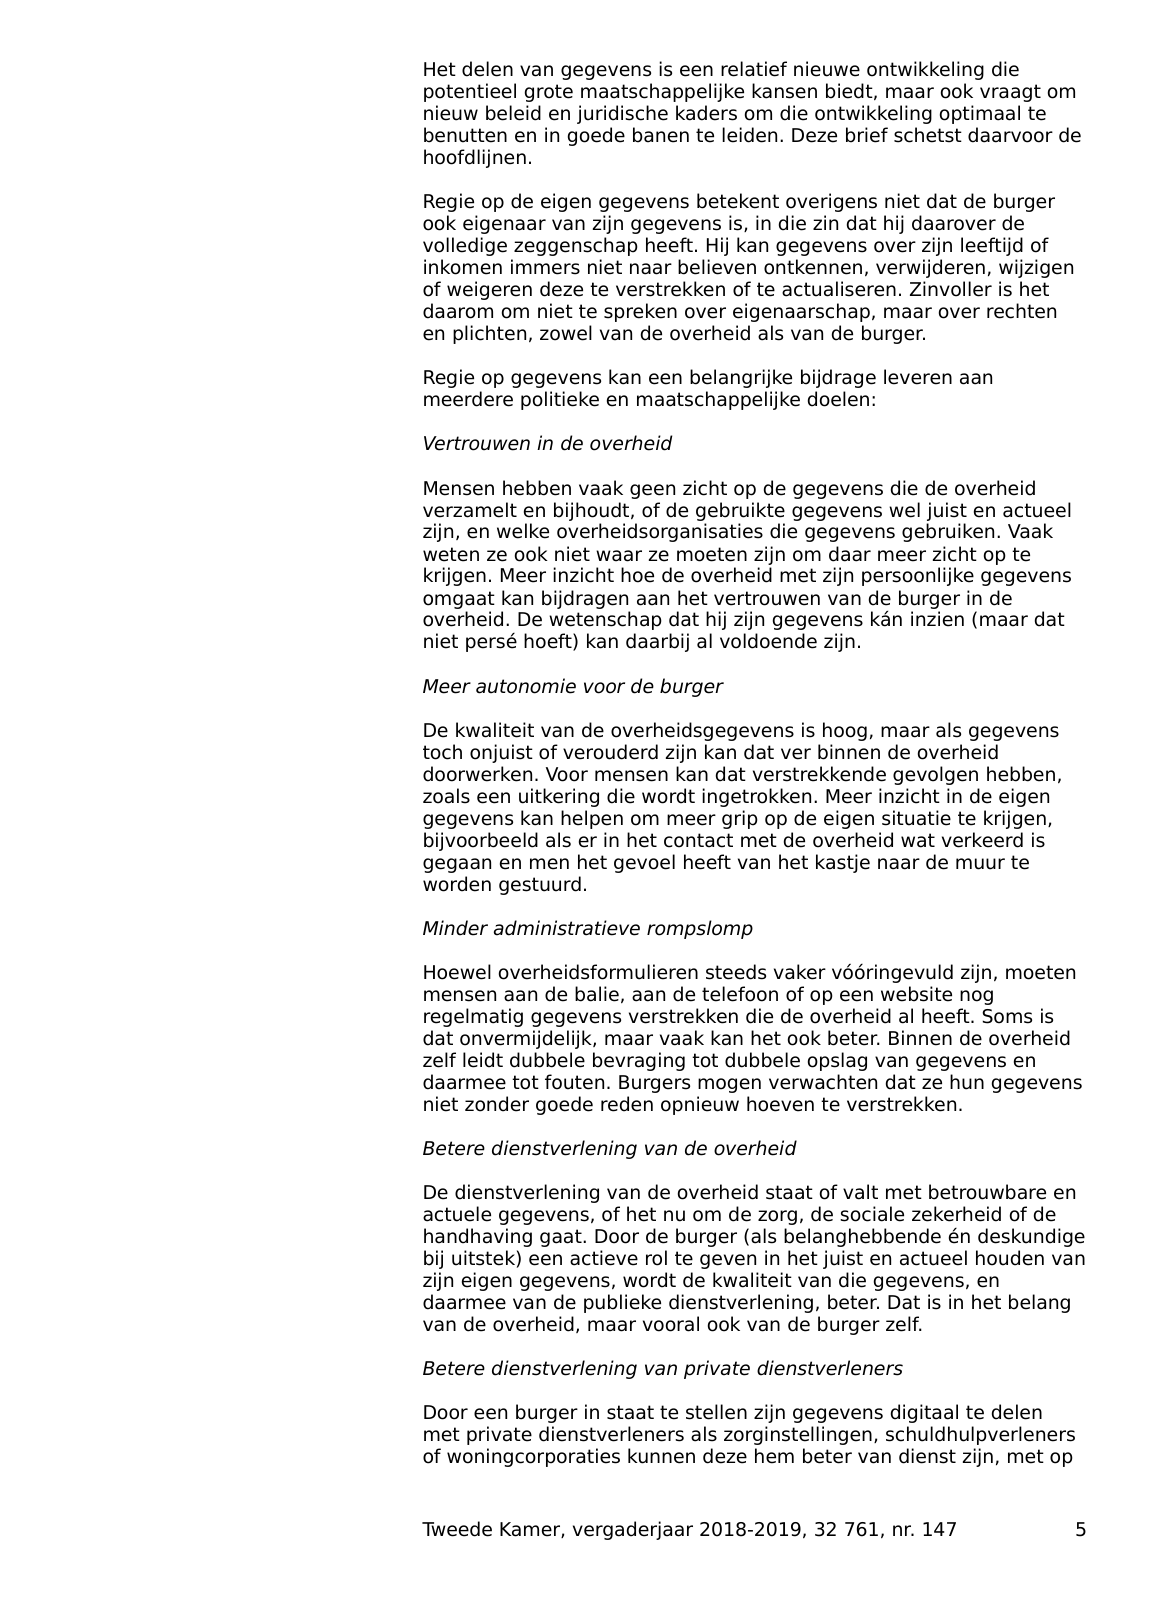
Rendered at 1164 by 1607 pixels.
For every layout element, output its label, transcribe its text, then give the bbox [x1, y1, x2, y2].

text Regie op gegevens kan een belangrijke bijdrage leveren aan meerdere politieke en maatschappelijke doelen: [422, 367, 1087, 411]
text De kwaliteit van de overheidsgegevens is hoog, maar als gegevens toch onjuist of verouderd zijn kan dat ver binnen de overheid doorwerken. Voor mensen kan dat verstrekkende gevolgen hebben, zoals een uitkering die wordt ingetrokken. Meer inzicht in de eigen gegevens kan helpen om meer grip op de eigen situatie te krijgen, bijvoorbeeld als er in het contact met de overheid wat verkeerd is gegaan en men het gevoel heeft van het kastje naar de muur te worden gestuurd. [422, 720, 1087, 896]
subtitle Meer autonomie voor de burger [422, 676, 1087, 697]
subtitle Vertrouwen in de overheid [422, 433, 1087, 455]
text Mensen hebben vaak geen zicht op de gegevens die de overheid verzamelt en bijhoudt, of de gebruikte gegevens wel juist en actueel zijn, en welke overheidsorganisaties die gegevens gebruiken. Vaak weten ze ook niet waar ze moeten zijn om daar meer zicht op te krijgen. Meer inzicht hoe de overheid met zijn persoonlijke gegevens omgaat kan bijdragen aan het vertrouwen van de burger in de overheid. De wetenschap dat hij zijn gegevens kán inzien (maar dat niet persé hoeft) kan daarbij al voldoende zijn. [422, 477, 1087, 653]
text Hoewel overheidsformulieren steeds vaker vóóringevuld zijn, moeten mensen aan de balie, aan de telefoon of op een website nog regelmatig gegevens verstrekken die de overheid al heeft. Soms is dat onvermijdelijk, maar vaak kan het ook beter. Binnen de overheid zelf leidt dubbele bevraging tot dubbele opslag van gegevens en daarmee tot fouten. Burgers mogen verwachten dat ze hun gegevens niet zonder goede reden opnieuw hoeven te verstrekken. [422, 962, 1087, 1116]
subtitle Minder administratieve rompslomp [422, 918, 1087, 940]
text Het delen van gegevens is een relatief nieuwe ontwikkeling die potentieel grote maatschappelijke kansen biedt, maar ook vraagt om nieuw beleid en juridische kaders om die ontwikkeling optimaal te benutten en in goede banen te leiden. Deze brief schetst daarvoor de hoofdlijnen. [422, 59, 1087, 169]
text De dienstverlening van de overheid staat of valt met betrouwbare en actuele gegevens, of het nu om de zorg, de sociale zekerheid of de handhaving gaat. Door de burger (als belanghebbende én deskundige bij uitstek) een actieve rol te geven in het juist en actueel houden van zijn eigen gegevens, wordt de kwaliteit van die gegevens, en daarmee van de publieke dienstverlening, beter. Dat is in het belang van de overheid, maar vooral ook van de burger zelf. [422, 1182, 1087, 1336]
subtitle Betere dienstverlening van de overheid [422, 1138, 1087, 1160]
subtitle Betere dienstverlening van private dienstverleners [422, 1358, 1087, 1380]
text Regie op de eigen gegevens betekent overigens niet dat de burger ook eigenaar van zijn gegevens is, in die zin dat hij daarover de volledige zeggenschap heeft. Hij kan gegevens over zijn leeftijd of inkomen immers niet naar believen ontkennen, verwijderen, wijzigen of weigeren deze te verstrekken of te actualiseren. Zinvoller is het daarom om niet te spreken over eigenaarschap, maar over rechten en plichten, zowel van de overheid als van de burger. [422, 191, 1087, 345]
text Door een burger in staat te stellen zijn gegevens digitaal te delen met private dienstverleners als zorginstellingen, schuldhulpverleners of woningcorporaties kunnen deze hem beter van dienst zijn, met op [422, 1402, 1087, 1468]
